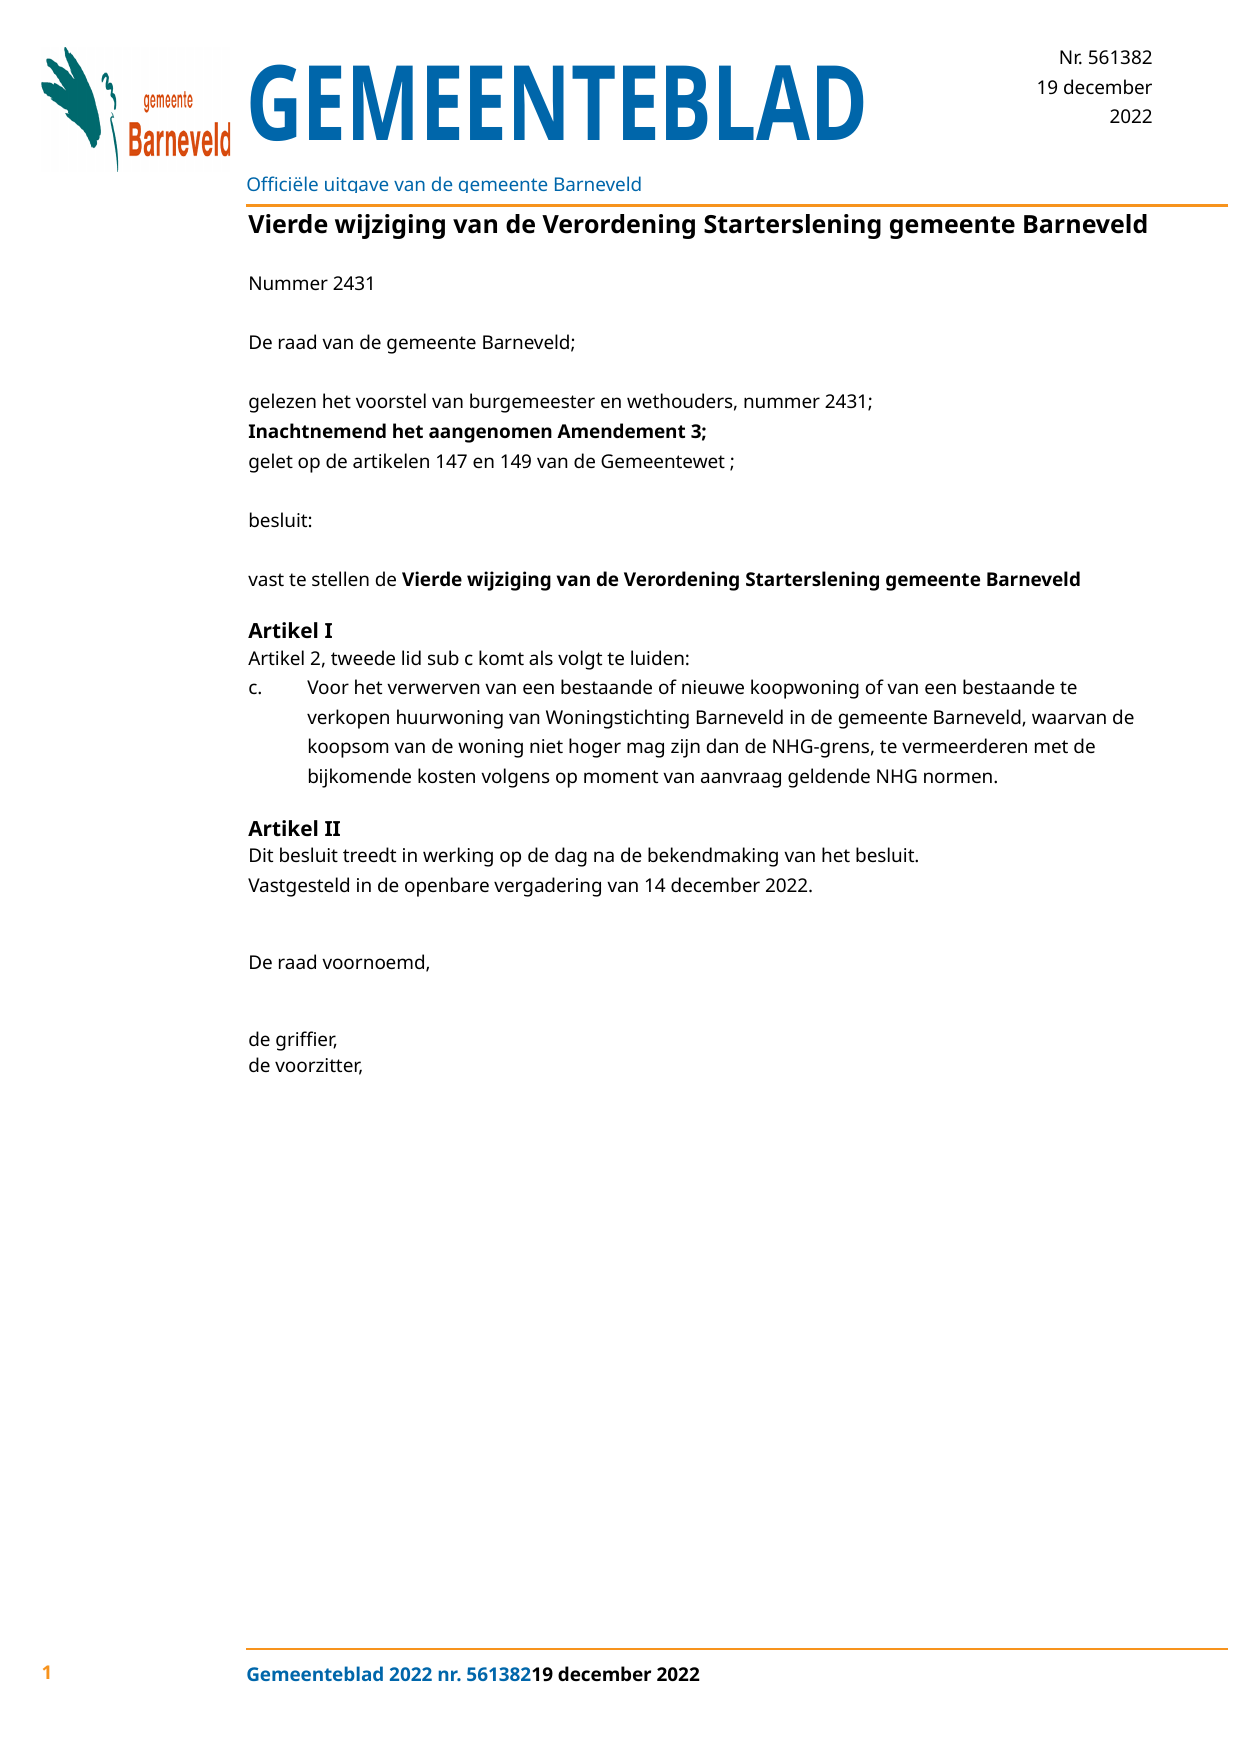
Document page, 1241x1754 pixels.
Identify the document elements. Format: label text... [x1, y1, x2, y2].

text Artikel I [248, 617, 1152, 645]
text De raad voornoemd, [248, 949, 1152, 975]
text Dit besluit treedt in werking op de dag na de bekendmaking van het besluit. [248, 842, 1152, 868]
text De raad van de gemeente Barneveld; [248, 329, 1152, 355]
text Vastgesteld in de openbare vergadering van 14 december 2022. [248, 872, 1152, 897]
text gelezen het voorstel van burgemeester en wethouders, nummer 2431; [248, 389, 1152, 414]
text Nummer 2431 [248, 270, 1152, 296]
text de voorzitter, [248, 1052, 1152, 1078]
picture [41, 47, 231, 172]
text Vierde wijziging van de Verordening Starterslening gemeente Barneveld [248, 207, 1152, 241]
text Artikel II [248, 814, 1152, 842]
list Voor het verwerven van een bestaande of nieuwe koopwoning of van een bestaande te verkopen huurwoning van Woningstichting Barneveld in de gemeente Barneveld, waarvan de koopsom van de woning niet hoger mag zijn dan de NHG-grens, te vermeerderen met de bijkomende kosten volgens op moment van aanvraag geldende NHG normen. [248, 674, 1152, 789]
text vast te stellen de Vierde wijziging van de Verordening Starterslening gemeente Barneveld [248, 566, 1152, 592]
text Inachtnemend het aangenomen Amendement 3; [248, 418, 1152, 444]
text gelet op de artikelen 147 en 149 van de Gemeentewet ; [248, 448, 1152, 473]
text Artikel 2, tweede lid sub c komt als volgt te luiden: [248, 645, 1152, 671]
text de griffier, [248, 1026, 1152, 1052]
text besluit: [248, 507, 1152, 533]
